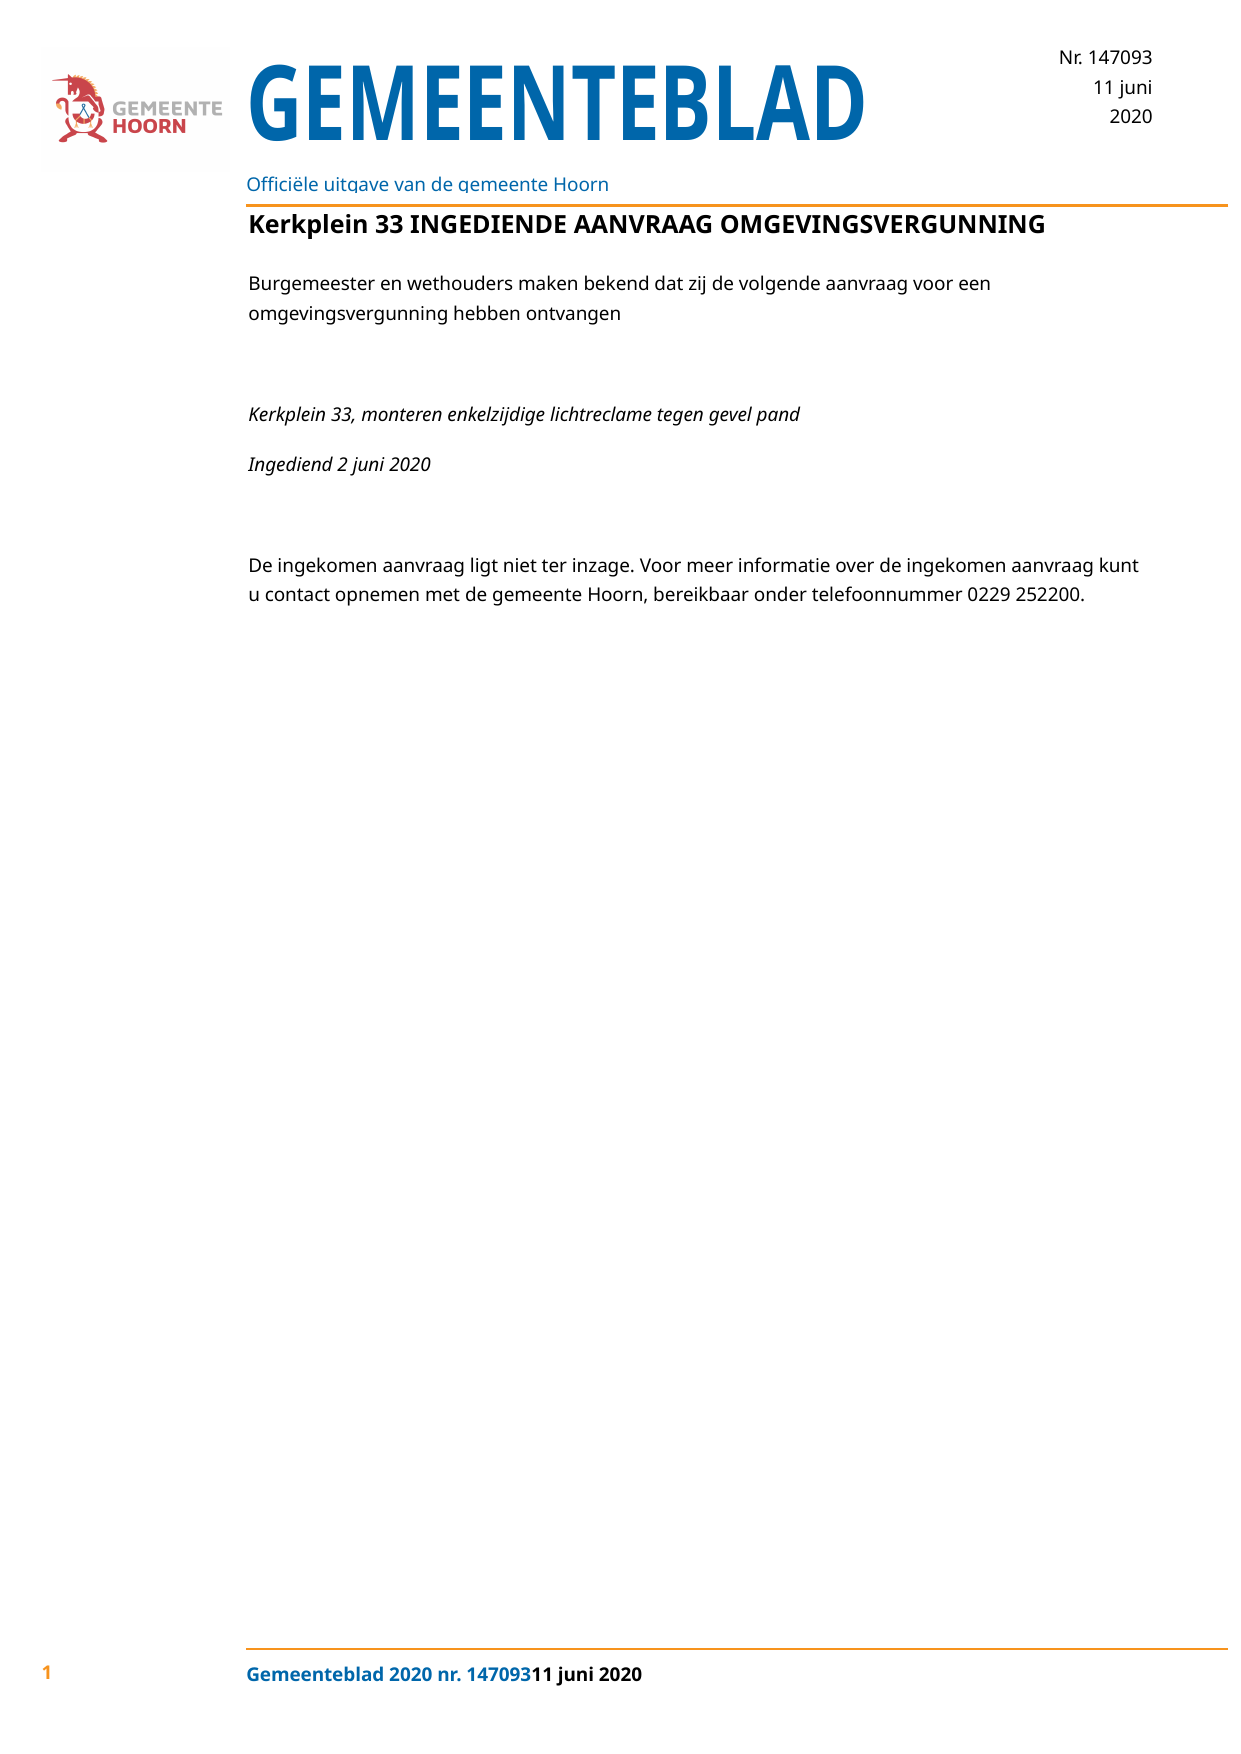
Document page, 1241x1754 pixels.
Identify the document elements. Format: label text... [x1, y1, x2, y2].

text Kerkplein 33, monteren enkelzijdige lichtreclame tegen gevel pand [248, 401, 1152, 426]
text Ingediend 2 juni 2020 [248, 451, 1152, 477]
text Kerkplein 33 INGEDIENDE AANVRAAG OMGEVINGSVERGUNNING [248, 207, 1152, 241]
text Burgemeester en wethouders maken bekend dat zij de volgende aanvraag voor een omgevingsvergunning hebben ontvangen [248, 270, 1152, 326]
text De ingekomen aanvraag ligt niet ter inzage. Voor meer informatie over de ingekomen aanvraag kunt u contact opnemen met de gemeente Hoorn, bereikbaar onder telefoonnummer 0229 252200. [248, 552, 1152, 607]
picture [41, 47, 231, 172]
